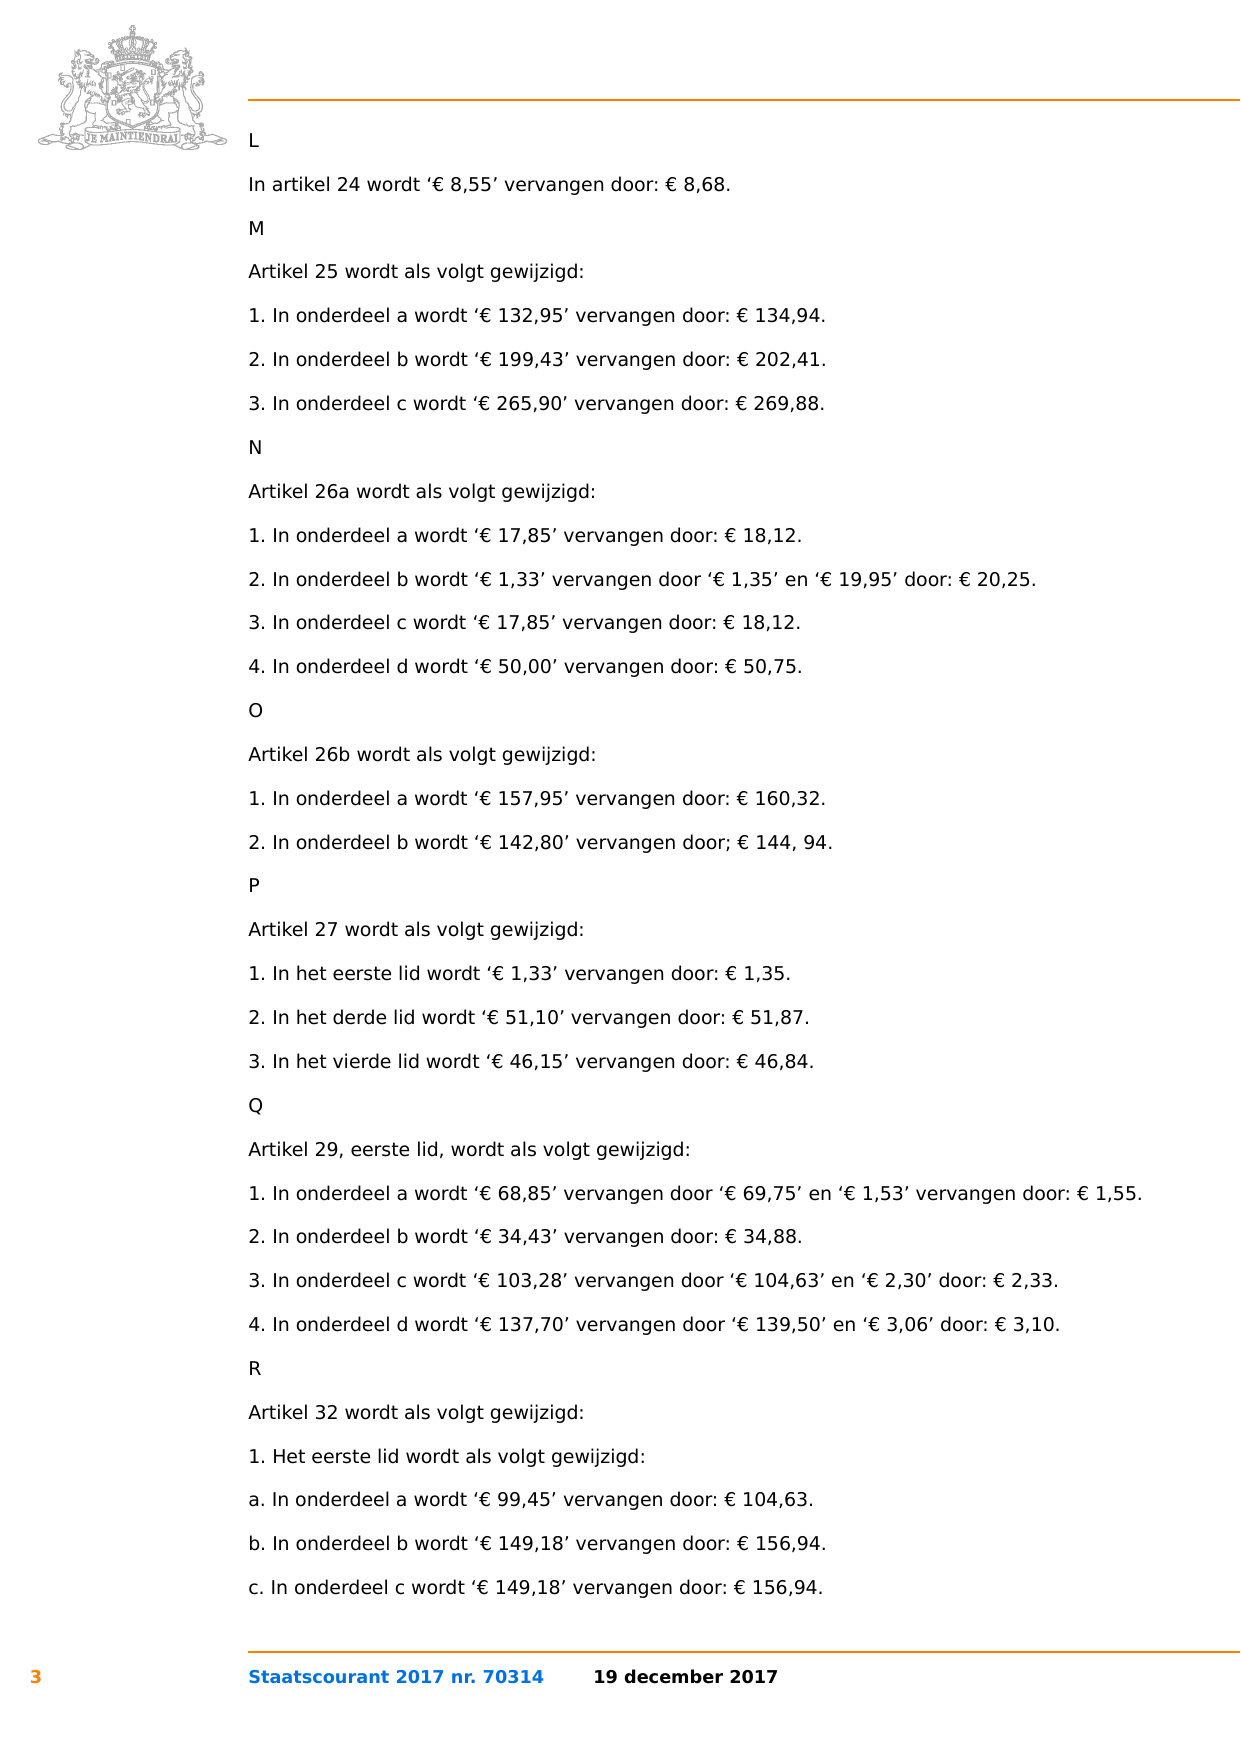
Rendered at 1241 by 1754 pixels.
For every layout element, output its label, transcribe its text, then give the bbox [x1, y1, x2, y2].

text O [248, 700, 1163, 722]
text Artikel 27 wordt als volgt gewijzigd: [248, 919, 1163, 941]
text Artikel 29, eerste lid, wordt als volgt gewijzigd: [248, 1138, 1163, 1161]
text Artikel 25 wordt als volgt gewijzigd: [248, 261, 1163, 283]
text Artikel 26a wordt als volgt gewijzigd: [248, 481, 1163, 503]
text 3. In het vierde lid wordt ‘€ 46,15’ vervangen door: € 46,84. [248, 1051, 1163, 1073]
text 4. In onderdeel d wordt ‘€ 137,70’ vervangen door ‘€ 139,50’ en ‘€ 3,06’ door: € 3,10. [248, 1314, 1163, 1336]
text N [248, 437, 1163, 459]
text 4. In onderdeel d wordt ‘€ 50,00’ vervangen door: € 50,75. [248, 656, 1163, 678]
text L [248, 130, 1163, 152]
text R [248, 1358, 1163, 1380]
text 1. In onderdeel a wordt ‘€ 68,85’ vervangen door ‘€ 69,75’ en ‘€ 1,53’ vervangen door: € 1,55. [248, 1182, 1163, 1204]
text P [248, 875, 1163, 897]
text Artikel 26b wordt als volgt gewijzigd: [248, 744, 1163, 766]
text a. In onderdeel a wordt ‘€ 99,45’ vervangen door: € 104,63. [248, 1489, 1163, 1511]
text In artikel 24 wordt ‘€ 8,55’ vervangen door: € 8,68. [248, 174, 1163, 196]
text b. In onderdeel b wordt ‘€ 149,18’ vervangen door: € 156,94. [248, 1533, 1163, 1555]
text M [248, 218, 1163, 239]
text 2. In onderdeel b wordt ‘€ 1,33’ vervangen door ‘€ 1,35’ en ‘€ 19,95’ door: € 20,25. [248, 568, 1163, 590]
text 1. In onderdeel a wordt ‘€ 132,95’ vervangen door: € 134,94. [248, 305, 1163, 327]
picture [38, 25, 227, 150]
text 3. In onderdeel c wordt ‘€ 265,90’ vervangen door: € 269,88. [248, 393, 1163, 415]
text 2. In onderdeel b wordt ‘€ 199,43’ vervangen door: € 202,41. [248, 349, 1163, 371]
text Q [248, 1095, 1163, 1117]
text 3. In onderdeel c wordt ‘€ 17,85’ vervangen door: € 18,12. [248, 612, 1163, 634]
text 2. In het derde lid wordt ‘€ 51,10’ vervangen door: € 51,87. [248, 1007, 1163, 1029]
text 1. In het eerste lid wordt ‘€ 1,33’ vervangen door: € 1,35. [248, 963, 1163, 985]
text 2. In onderdeel b wordt ‘€ 34,43’ vervangen door: € 34,88. [248, 1226, 1163, 1248]
text 1. Het eerste lid wordt als volgt gewijzigd: [248, 1446, 1163, 1467]
text Artikel 32 wordt als volgt gewijzigd: [248, 1402, 1163, 1424]
text 3. In onderdeel c wordt ‘€ 103,28’ vervangen door ‘€ 104,63’ en ‘€ 2,30’ door: € 2,33. [248, 1270, 1163, 1292]
text 1. In onderdeel a wordt ‘€ 157,95’ vervangen door: € 160,32. [248, 788, 1163, 810]
text 1. In onderdeel a wordt ‘€ 17,85’ vervangen door: € 18,12. [248, 524, 1163, 547]
text c. In onderdeel c wordt ‘€ 149,18’ vervangen door: € 156,94. [248, 1577, 1163, 1599]
text 2. In onderdeel b wordt ‘€ 142,80’ vervangen door; € 144, 94. [248, 832, 1163, 853]
